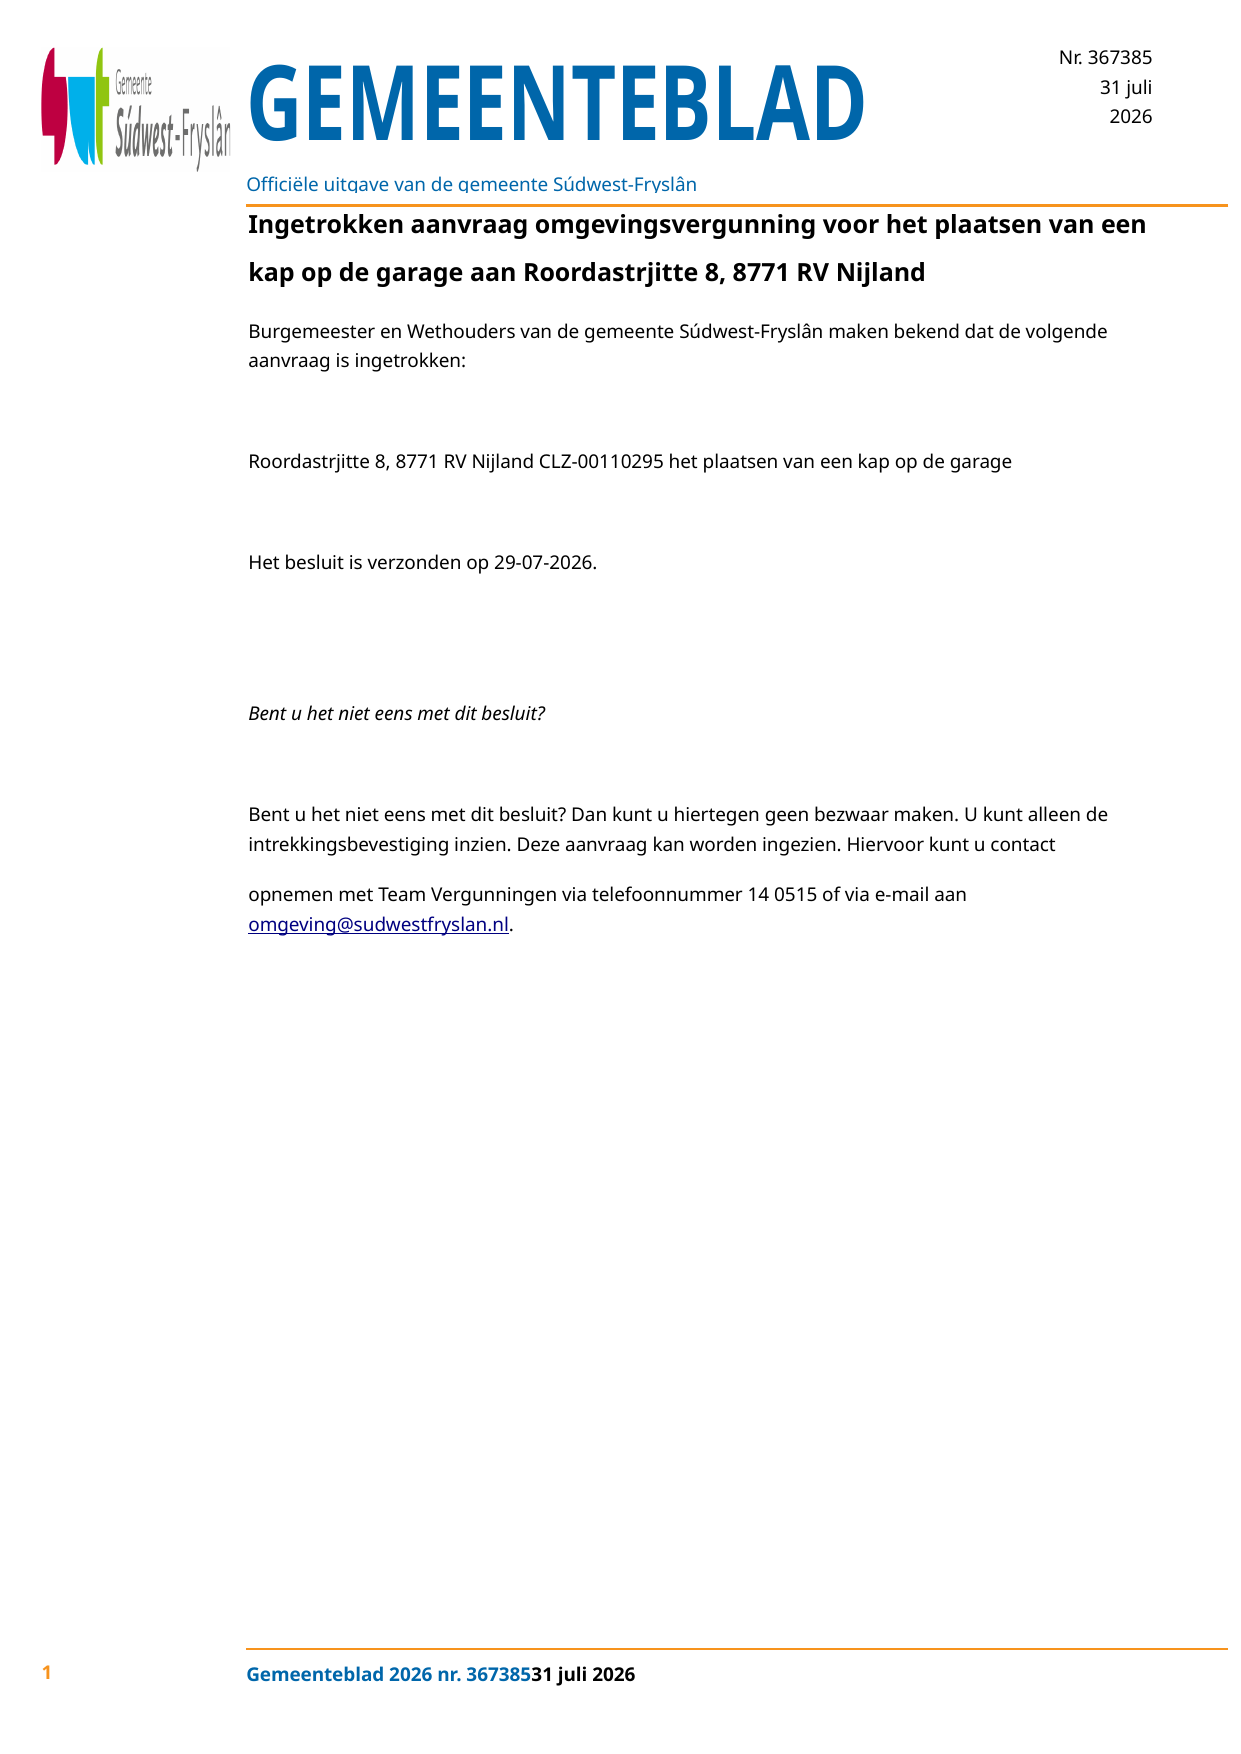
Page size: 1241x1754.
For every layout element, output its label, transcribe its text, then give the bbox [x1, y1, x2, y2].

text Burgemeester en Wethouders van de gemeente Súdwest-Fryslân maken bekend dat de volgende aanvraag is ingetrokken: [248, 318, 1152, 373]
text Bent u het niet eens met dit besluit? [248, 700, 1152, 726]
text Bent u het niet eens met dit besluit? Dan kunt u hiertegen geen bezwaar maken. U kunt alleen de intrekkingsbevestiging inzien. Deze aanvraag kan worden ingezien. Hiervoor kunt u contact [248, 801, 1152, 857]
text Roordastrjitte 8, 8771 RV Nijland CLZ-00110295 het plaatsen van een kap op de garage [248, 448, 1152, 474]
text opnemen met Team Vergunningen via telefoonnummer 14 0515 of via e-mail aan omgeving@sudwestfryslan.nl. [248, 881, 1152, 937]
text Het besluit is verzonden op 29-07-2026. [248, 549, 1152, 575]
picture [41, 47, 231, 172]
text Ingetrokken aanvraag omgevingsvergunning voor het plaatsen van een kap op de garage aan Roordastrjitte 8, 8771 RV Nijland [248, 207, 1152, 288]
